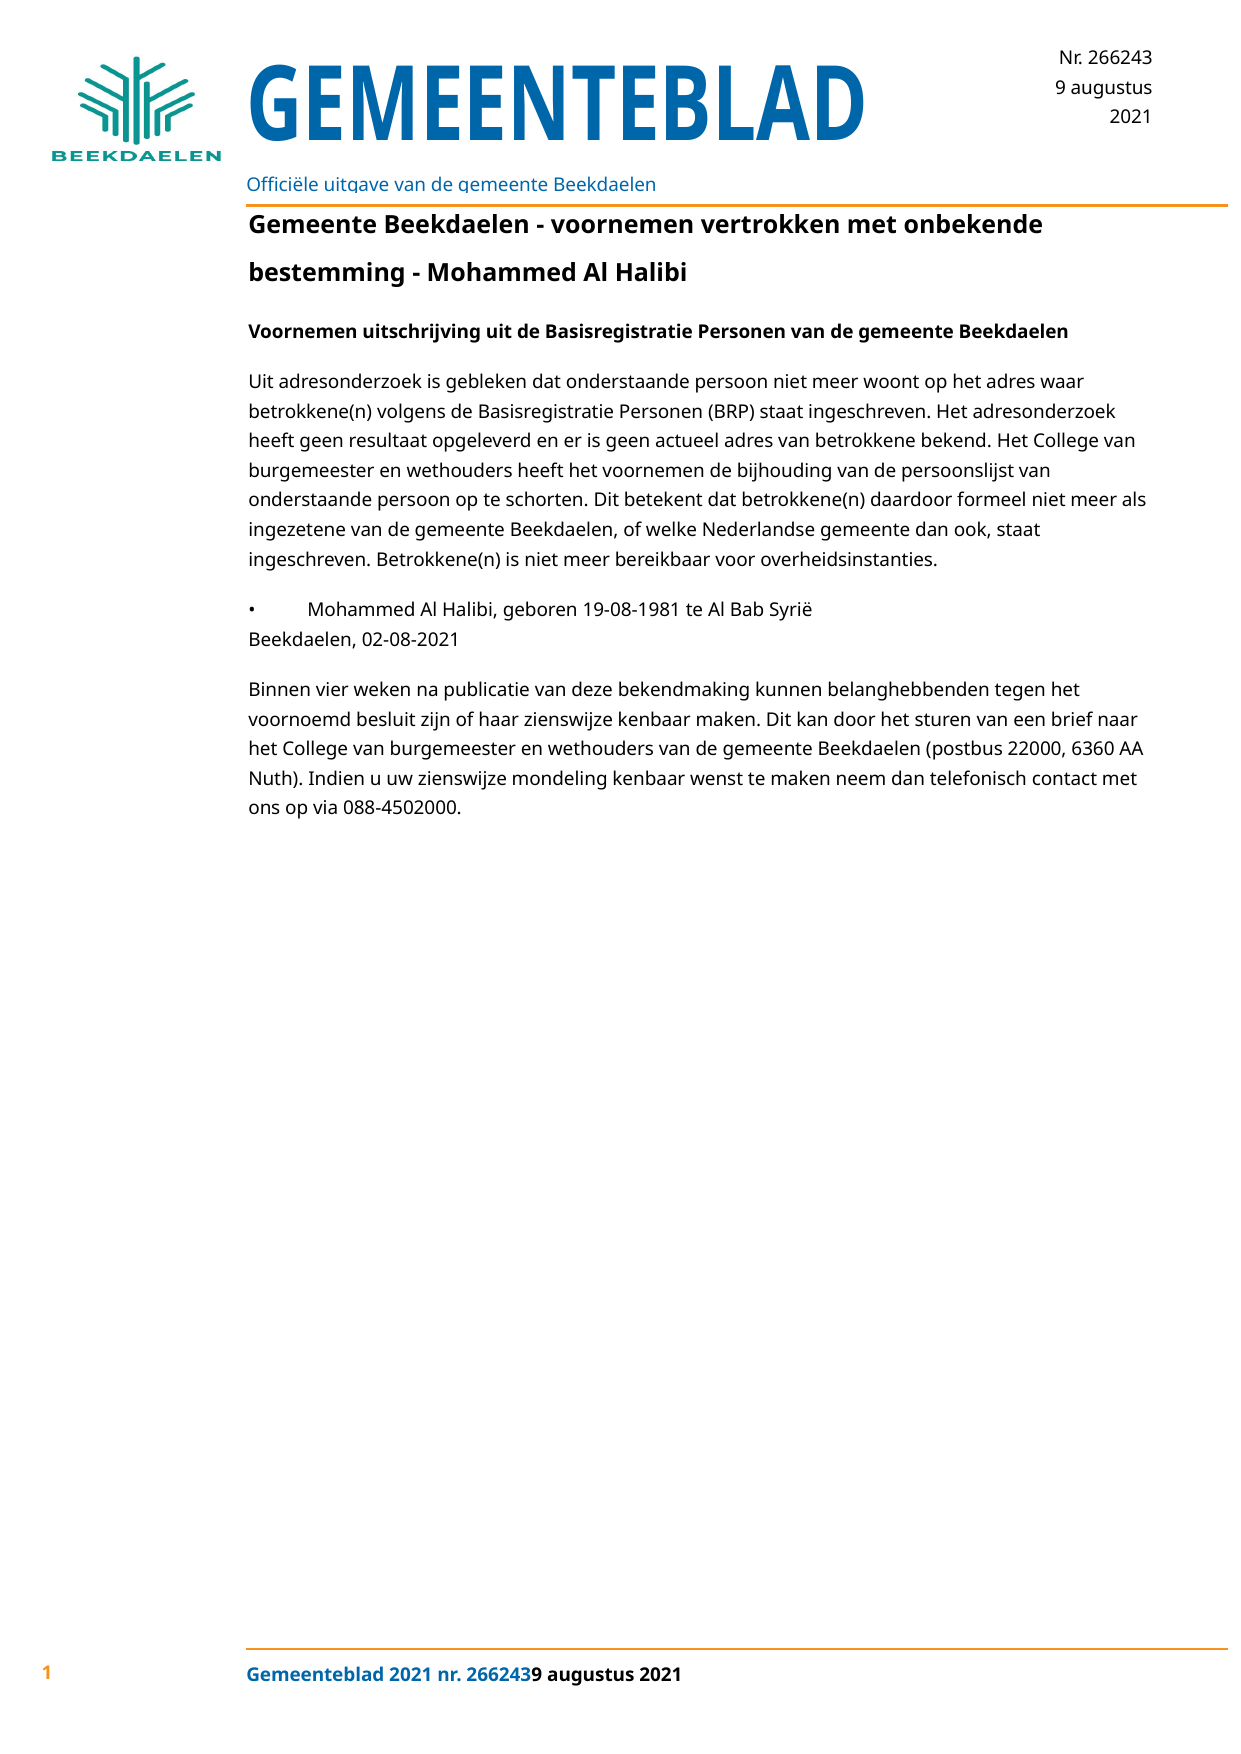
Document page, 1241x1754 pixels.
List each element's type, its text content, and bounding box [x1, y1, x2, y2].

text Uit adresonderzoek is gebleken dat onderstaande persoon niet meer woont op het adres waar betrokkene(n) volgens de Basisregistratie Personen (BRP) staat ingeschreven. Het adresonderzoek heeft geen resultaat opgeleverd en er is geen actueel adres van betrokkene bekend. Het College van burgemeester en wethouders heeft het voornemen de bijhouding van de persoonslijst van onderstaande persoon op te schorten. Dit betekent dat betrokkene(n) daardoor formeel niet meer als ingezetene van de gemeente Beekdaelen, of welke Nederlandse gemeente dan ook, staat ingeschreven. Betrokkene(n) is niet meer bereikbaar voor overheidsinstanties. [248, 368, 1152, 572]
text Voornemen uitschrijving uit de Basisregistratie Personen van de gemeente Beekdaelen [248, 318, 1152, 344]
text Gemeente Beekdaelen - voornemen vertrokken met onbekende bestemming - Mohammed Al Halibi [248, 207, 1152, 288]
picture [41, 47, 231, 172]
text Beekdaelen, 02-08-2021 [248, 626, 1152, 652]
list Mohammed Al Halibi, geboren 19-08-1981 te Al Bab Syrië [248, 596, 1152, 622]
text Binnen vier weken na publicatie van deze bekendmaking kunnen belanghebbenden tegen het voornoemd besluit zijn of haar zienswijze kenbaar maken. Dit kan door het sturen van een brief naar het College van burgemeester en wethouders van de gemeente Beekdaelen (postbus 22000, 6360 AA Nuth). Indien u uw zienswijze mondeling kenbaar wenst te maken neem dan telefonisch contact met ons op via 088-4502000. [248, 676, 1152, 820]
